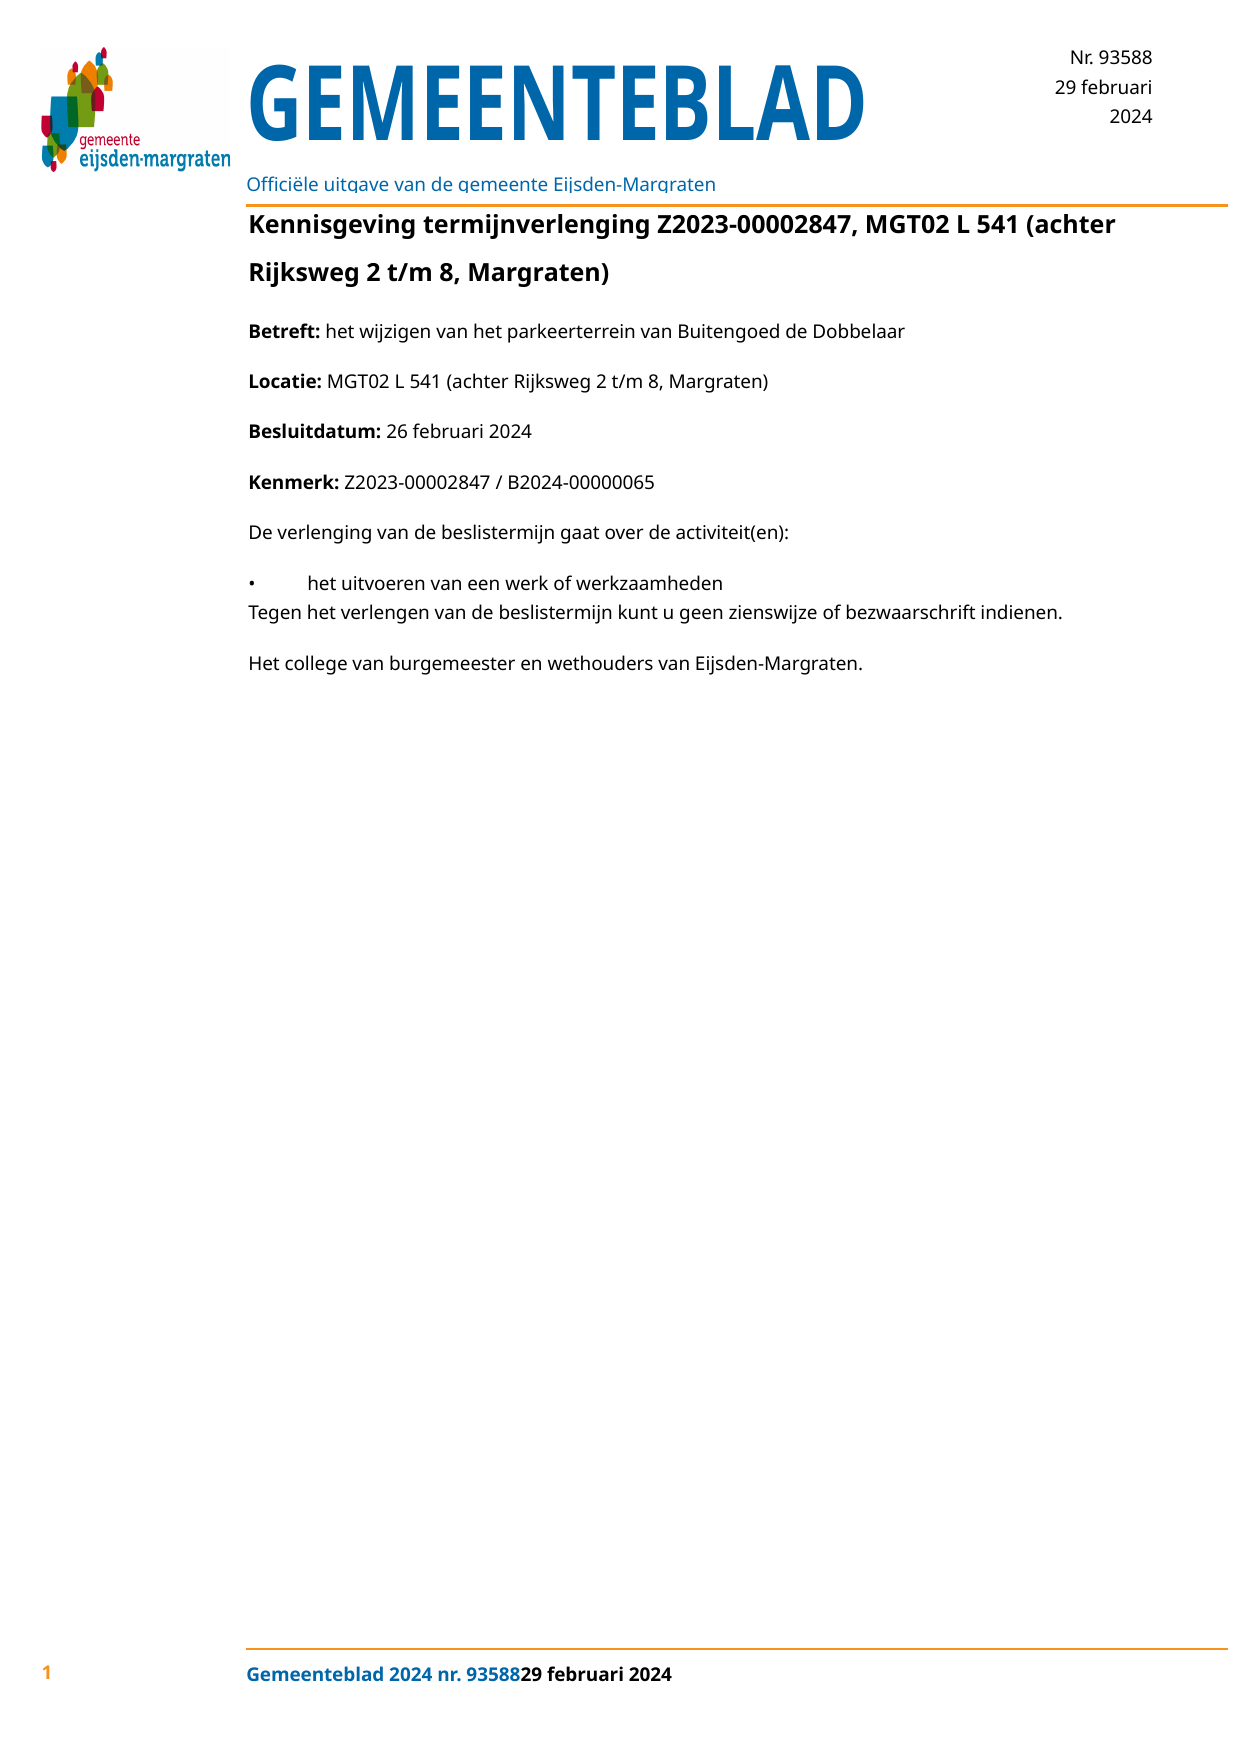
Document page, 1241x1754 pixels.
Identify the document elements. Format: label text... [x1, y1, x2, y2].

text De verlenging van de beslistermijn gaat over de activiteit(en): [248, 519, 1152, 545]
list het uitvoeren van een werk of werkzaamheden [248, 570, 1152, 596]
picture [41, 47, 231, 172]
text Kenmerk: Z2023-00002847 / B2024-00000065 [248, 469, 1152, 495]
text Locatie: MGT02 L 541 (achter Rijksweg 2 t/m 8, Margraten) [248, 368, 1152, 394]
text Het college van burgemeester en wethouders van Eijsden-Margraten. [248, 650, 1152, 676]
text Kennisgeving termijnverlenging Z2023-00002847, MGT02 L 541 (achter Rijksweg 2 t/m 8, Margraten) [248, 207, 1152, 288]
text Tegen het verlengen van de beslistermijn kunt u geen zienswijze of bezwaarschrift indienen. [248, 599, 1152, 625]
text Besluitdatum: 26 februari 2024 [248, 419, 1152, 444]
text Betreft: het wijzigen van het parkeerterrein van Buitengoed de Dobbelaar [248, 318, 1152, 344]
